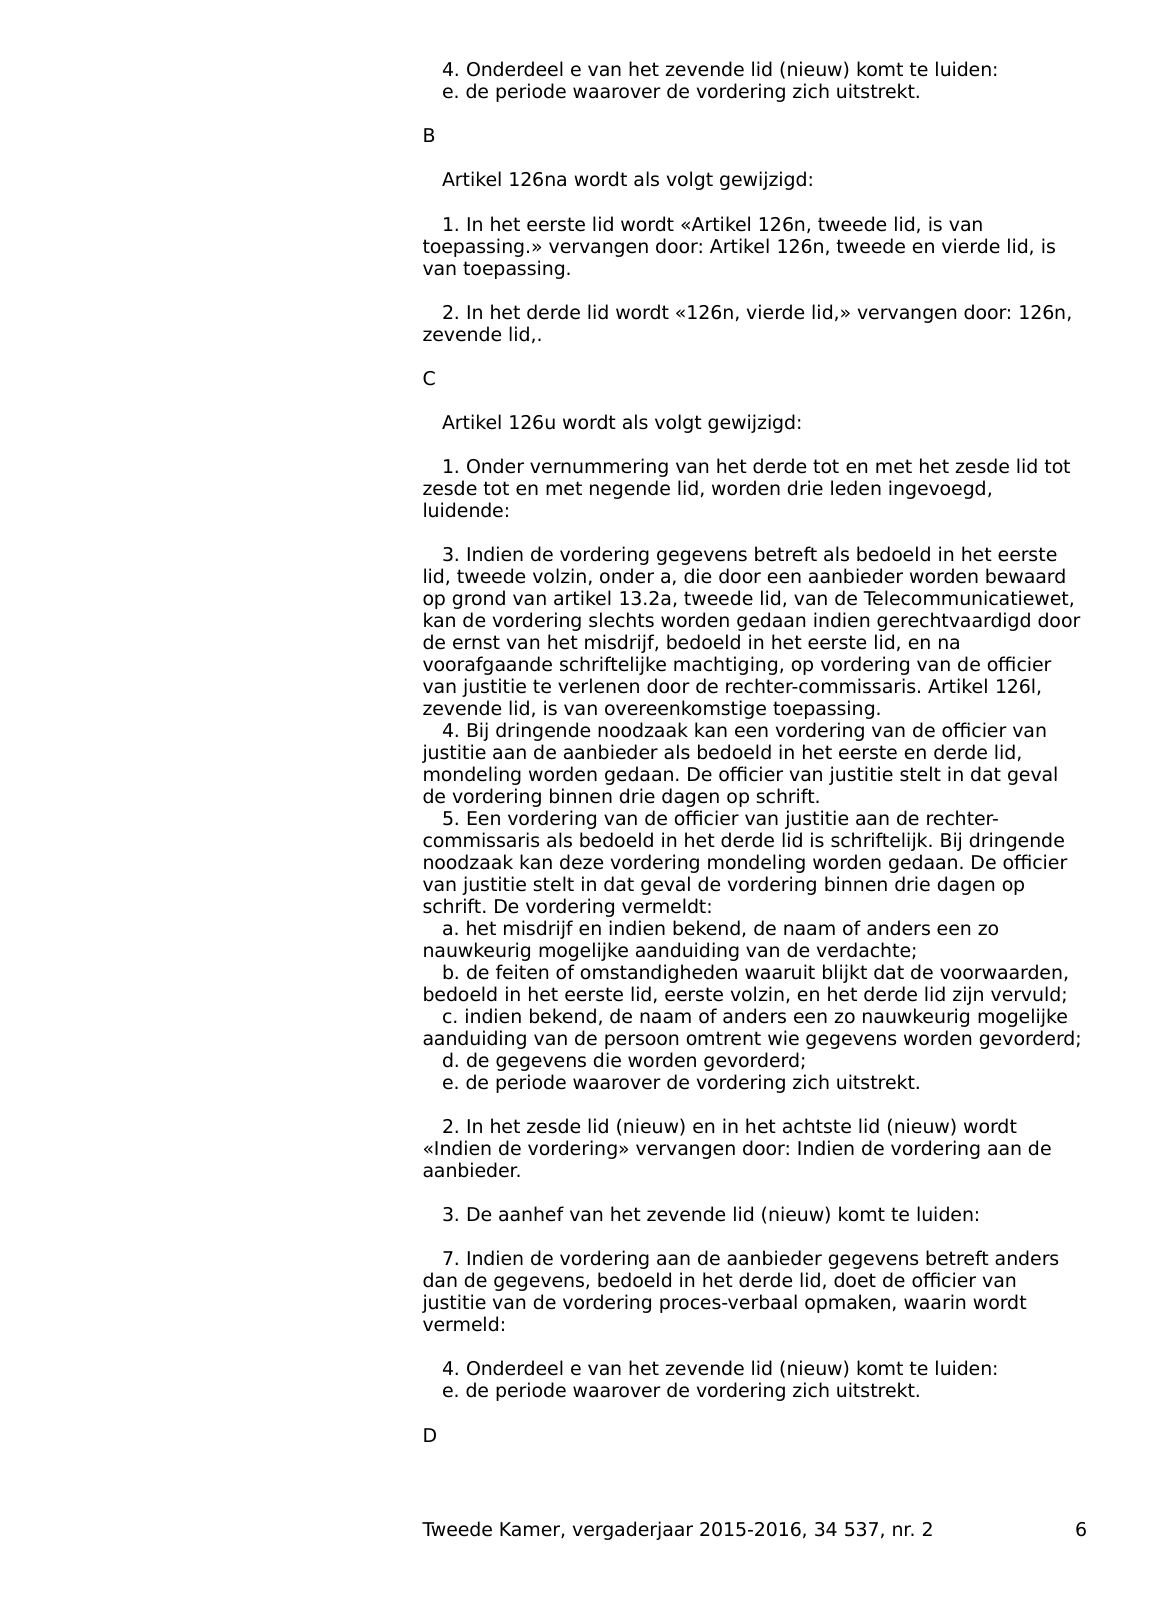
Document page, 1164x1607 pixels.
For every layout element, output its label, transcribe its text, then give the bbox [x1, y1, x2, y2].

text B [422, 125, 1087, 147]
text 1. In het eerste lid wordt «Artikel 126n, tweede lid, is van toepassing.» vervangen door: Artikel 126n, tweede en vierde lid, is van toepassing. [422, 213, 1087, 279]
text 3. Indien de vordering gegevens betreft als bedoeld in het eerste lid, tweede volzin, onder a, die door een aanbieder worden bewaard op grond van artikel 13.2a, tweede lid, van de Telecommunicatiewet, kan de vordering slechts worden gedaan indien gerechtvaardigd door de ernst van het misdrijf, bedoeld in het eerste lid, en na voorafgaande schriftelijke machtiging, op vordering van de officier van justitie te verlenen door de rechter-commissaris. Artikel 126l, zevende lid, is van overeenkomstige toepassing. [422, 544, 1087, 720]
text a. het misdrijf en indien bekend, de naam of anders een zo nauwkeurig mogelijke aanduiding van de verdachte; [422, 918, 1087, 962]
text Artikel 126na wordt als volgt gewijzigd: [422, 169, 1087, 191]
text 1. Onder vernummering van het derde tot en met het zesde lid tot zesde tot en met negende lid, worden drie leden ingevoegd, luidende: [422, 456, 1087, 522]
text 5. Een vordering van de officier van justitie aan de rechter-commissaris als bedoeld in het derde lid is schriftelijk. Bij dringende noodzaak kan deze vordering mondeling worden gedaan. De officier van justitie stelt in dat geval de vordering binnen drie dagen op schrift. De vordering vermeldt: [422, 808, 1087, 918]
text D [422, 1424, 1087, 1446]
text 7. Indien de vordering aan de aanbieder gegevens betreft anders dan de gegevens, bedoeld in het derde lid, doet de officier van justitie van de vordering proces-verbaal opmaken, waarin wordt vermeld: [422, 1248, 1087, 1336]
text 4. Onderdeel e van het zevende lid (nieuw) komt te luiden: [422, 59, 1087, 81]
text 4. Onderdeel e van het zevende lid (nieuw) komt te luiden: [422, 1358, 1087, 1380]
text e. de periode waarover de vordering zich uitstrekt. [422, 81, 1087, 103]
text 4. Bij dringende noodzaak kan een vordering van de officier van justitie aan de aanbieder als bedoeld in het eerste en derde lid, mondeling worden gedaan. De officier van justitie stelt in dat geval de vordering binnen drie dagen op schrift. [422, 720, 1087, 808]
text 3. De aanhef van het zevende lid (nieuw) komt te luiden: [422, 1204, 1087, 1226]
text C [422, 368, 1087, 390]
text b. de feiten of omstandigheden waaruit blijkt dat de voorwaarden, bedoeld in het eerste lid, eerste volzin, en het derde lid zijn vervuld; [422, 962, 1087, 1006]
text e. de periode waarover de vordering zich uitstrekt. [422, 1072, 1087, 1094]
text 2. In het zesde lid (nieuw) en in het achtste lid (nieuw) wordt «Indien de vordering» vervangen door: Indien de vordering aan de aanbieder. [422, 1116, 1087, 1182]
text d. de gegevens die worden gevorderd; [422, 1050, 1087, 1072]
text Artikel 126u wordt als volgt gewijzigd: [422, 412, 1087, 434]
text c. indien bekend, de naam of anders een zo nauwkeurig mogelijke aanduiding van de persoon omtrent wie gegevens worden gevorderd; [422, 1006, 1087, 1050]
text e. de periode waarover de vordering zich uitstrekt. [422, 1380, 1087, 1402]
text 2. In het derde lid wordt «126n, vierde lid,» vervangen door: 126n, zevende lid,. [422, 302, 1087, 346]
